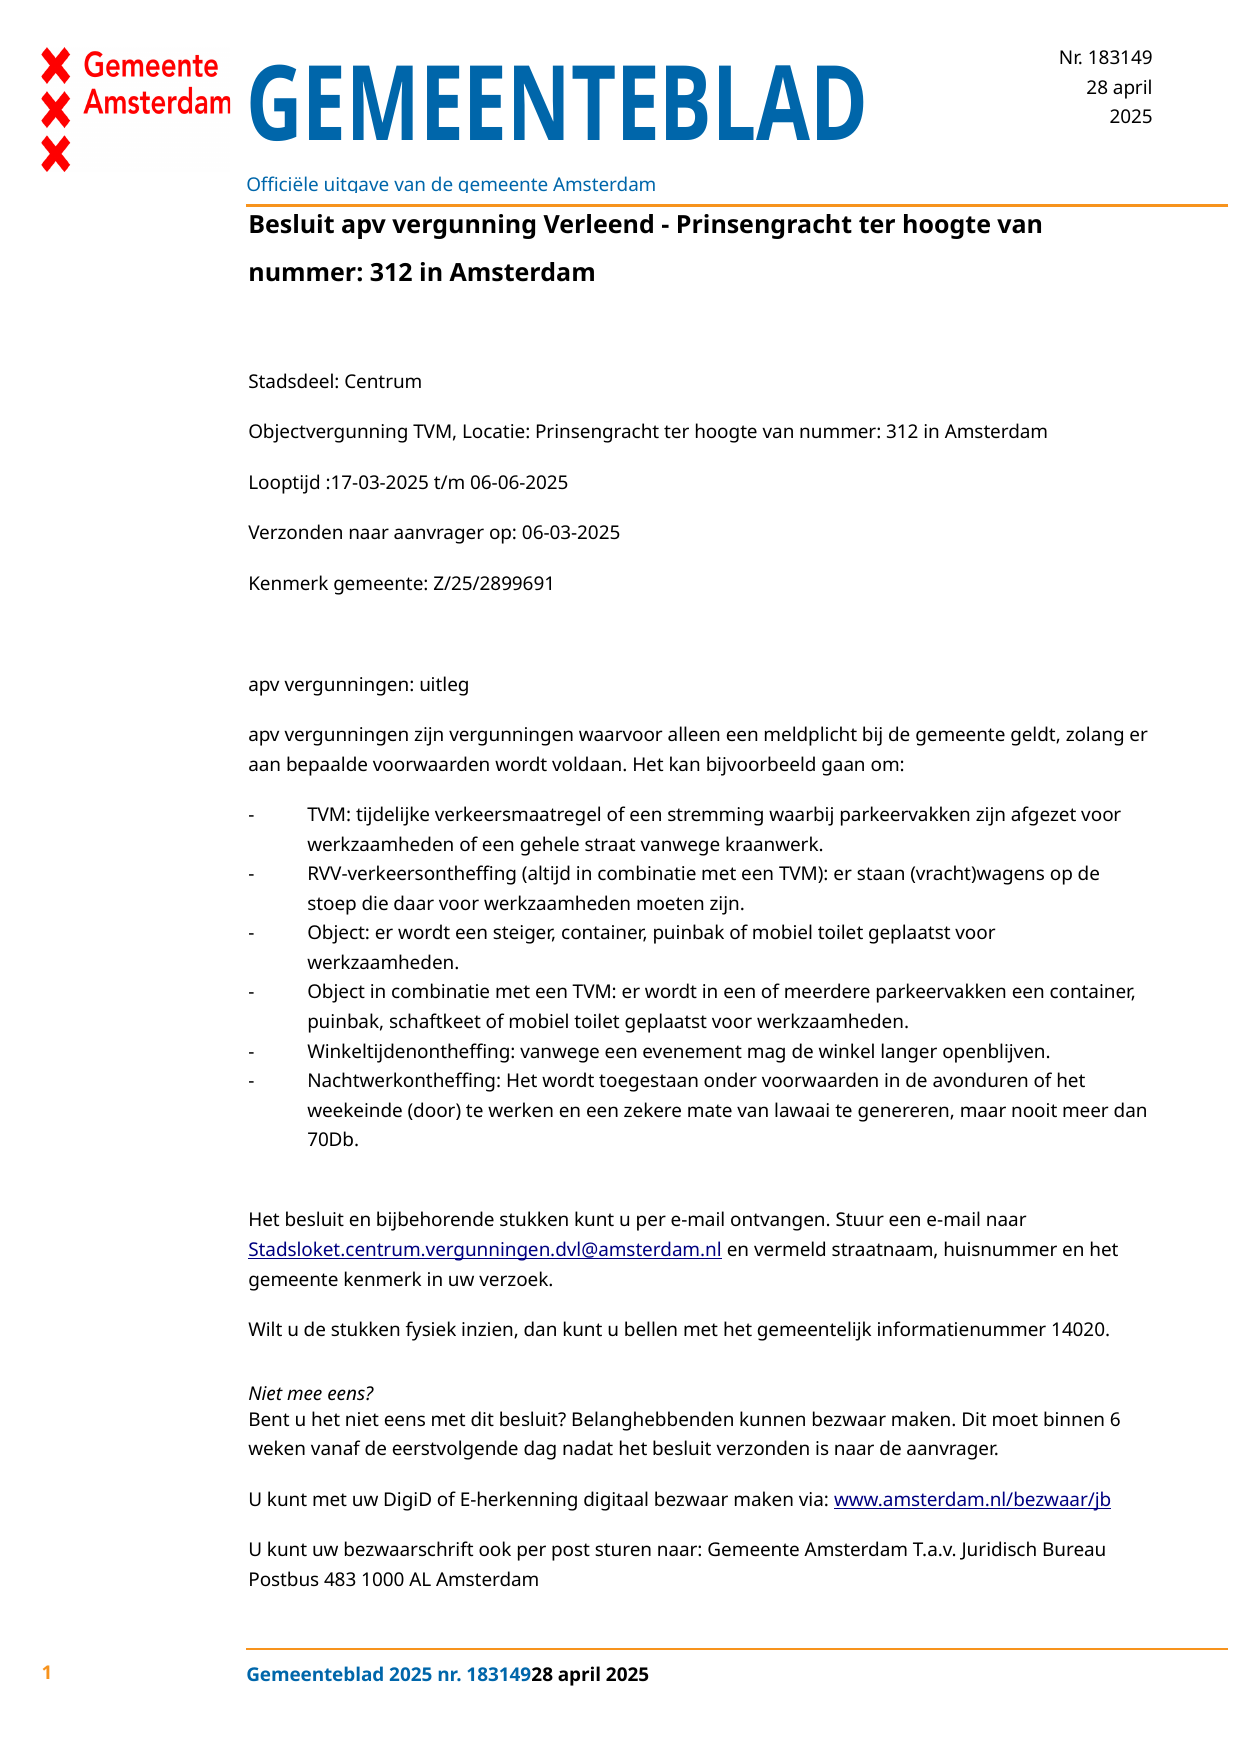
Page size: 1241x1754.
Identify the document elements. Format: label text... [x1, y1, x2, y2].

text Niet mee eens? [248, 1380, 1152, 1406]
list RVV-verkeersontheffing (altijd in combinatie met een TVM): er staan (vracht)wagens op de stoep die daar voor werkzaamheden moeten zijn. [248, 860, 1152, 916]
text Het besluit en bijbehorende stukken kunt u per e-mail ontvangen. Stuur een e-mail naar Stadsloket.centrum.vergunningen.dvl@amsterdam.nl en vermeld straatnaam, huisnummer en het gemeente kenmerk in uw verzoek. [248, 1207, 1152, 1292]
list Nachtwerkontheffing: Het wordt toegestaan onder voorwaarden in de avonduren of het weekeinde (door) te werken en een zekere mate van lawaai te genereren, maar nooit meer dan 70Db. [248, 1067, 1152, 1152]
text apv vergunningen zijn vergunningen waarvoor alleen een meldplicht bij de gemeente geldt, zolang er aan bepaalde voorwaarden wordt voldaan. Het kan bijvoorbeeld gaan om: [248, 721, 1152, 777]
list Object in combinatie met een TVM: er wordt in een of meerdere parkeervakken een container, puinbak, schaftkeet of mobiel toilet geplaatst voor werkzaamheden. [248, 979, 1152, 1034]
text Verzonden naar aanvrager op: 06-03-2025 [248, 519, 1152, 545]
text U kunt uw bezwaarschrift ook per post sturen naar: Gemeente Amsterdam T.a.v. Juridisch Bureau Postbus 483 1000 AL Amsterdam [248, 1536, 1152, 1592]
text U kunt met uw DigiD of E-herkenning digitaal bezwaar maken via: www.amsterdam.nl/bezwaar/jb [248, 1486, 1152, 1512]
text Wilt u de stukken fysiek inzien, dan kunt u bellen met het gemeentelijk informatienummer 14020. [248, 1316, 1152, 1342]
text apv vergunningen: uitleg [248, 671, 1152, 697]
text Objectvergunning TVM, Locatie: Prinsengracht ter hoogte van nummer: 312 in Amsterdam [248, 419, 1152, 444]
text Looptijd :17-03-2025 t/m 06-06-2025 [248, 469, 1152, 495]
text Besluit apv vergunning Verleend - Prinsengracht ter hoogte van nummer: 312 in Amsterdam [248, 207, 1152, 288]
text Bent u het niet eens met dit besluit? Belanghebbenden kunnen bezwaar maken. Dit moet binnen 6 weken vanaf de eerstvolgende dag nadat het besluit verzonden is naar de aanvrager. [248, 1406, 1152, 1461]
list TVM: tijdelijke verkeersmaatregel of een stremming waarbij parkeervakken zijn afgezet voor werkzaamheden of een gehele straat vanwege kraanwerk. [248, 801, 1152, 857]
text Kenmerk gemeente: Z/25/2899691 [248, 570, 1152, 596]
picture [41, 47, 231, 172]
text Stadsdeel: Centrum [248, 368, 1152, 394]
list Winkeltijdenontheffing: vanwege een evenement mag de winkel langer openblijven. [248, 1038, 1152, 1064]
list Object: er wordt een steiger, container, puinbak of mobiel toilet geplaatst voor werkzaamheden. [248, 919, 1152, 975]
